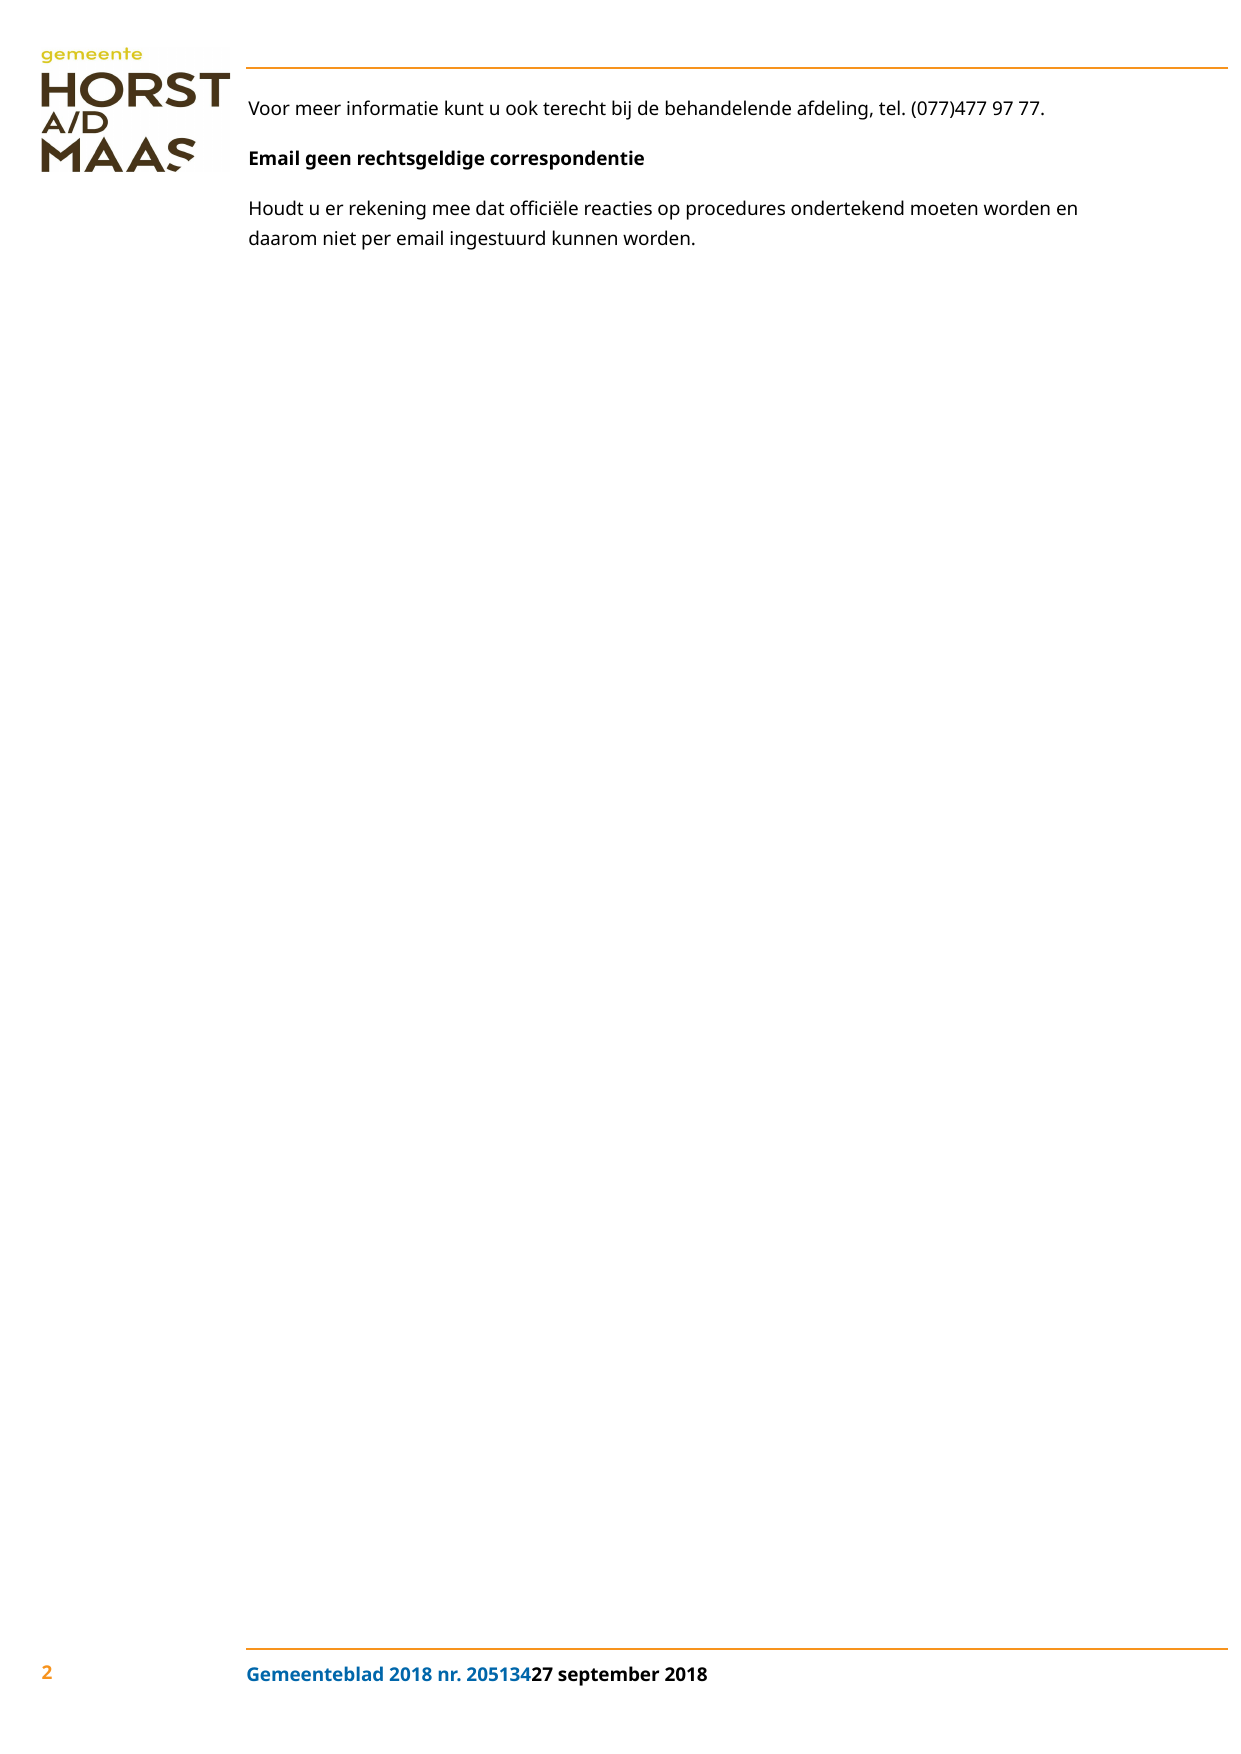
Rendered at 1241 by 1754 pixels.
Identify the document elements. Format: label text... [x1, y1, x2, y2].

text Houdt u er rekening mee dat officiële reacties op procedures ondertekend moeten worden en daarom niet per email ingestuurd kunnen worden. [248, 196, 1152, 251]
text Voor meer informatie kunt u ook terecht bij de behandelende afdeling, tel. (077)477 97 77. [248, 95, 1152, 121]
text Email geen rechtsgeldige correspondentie [248, 145, 1152, 171]
picture [41, 47, 231, 172]
